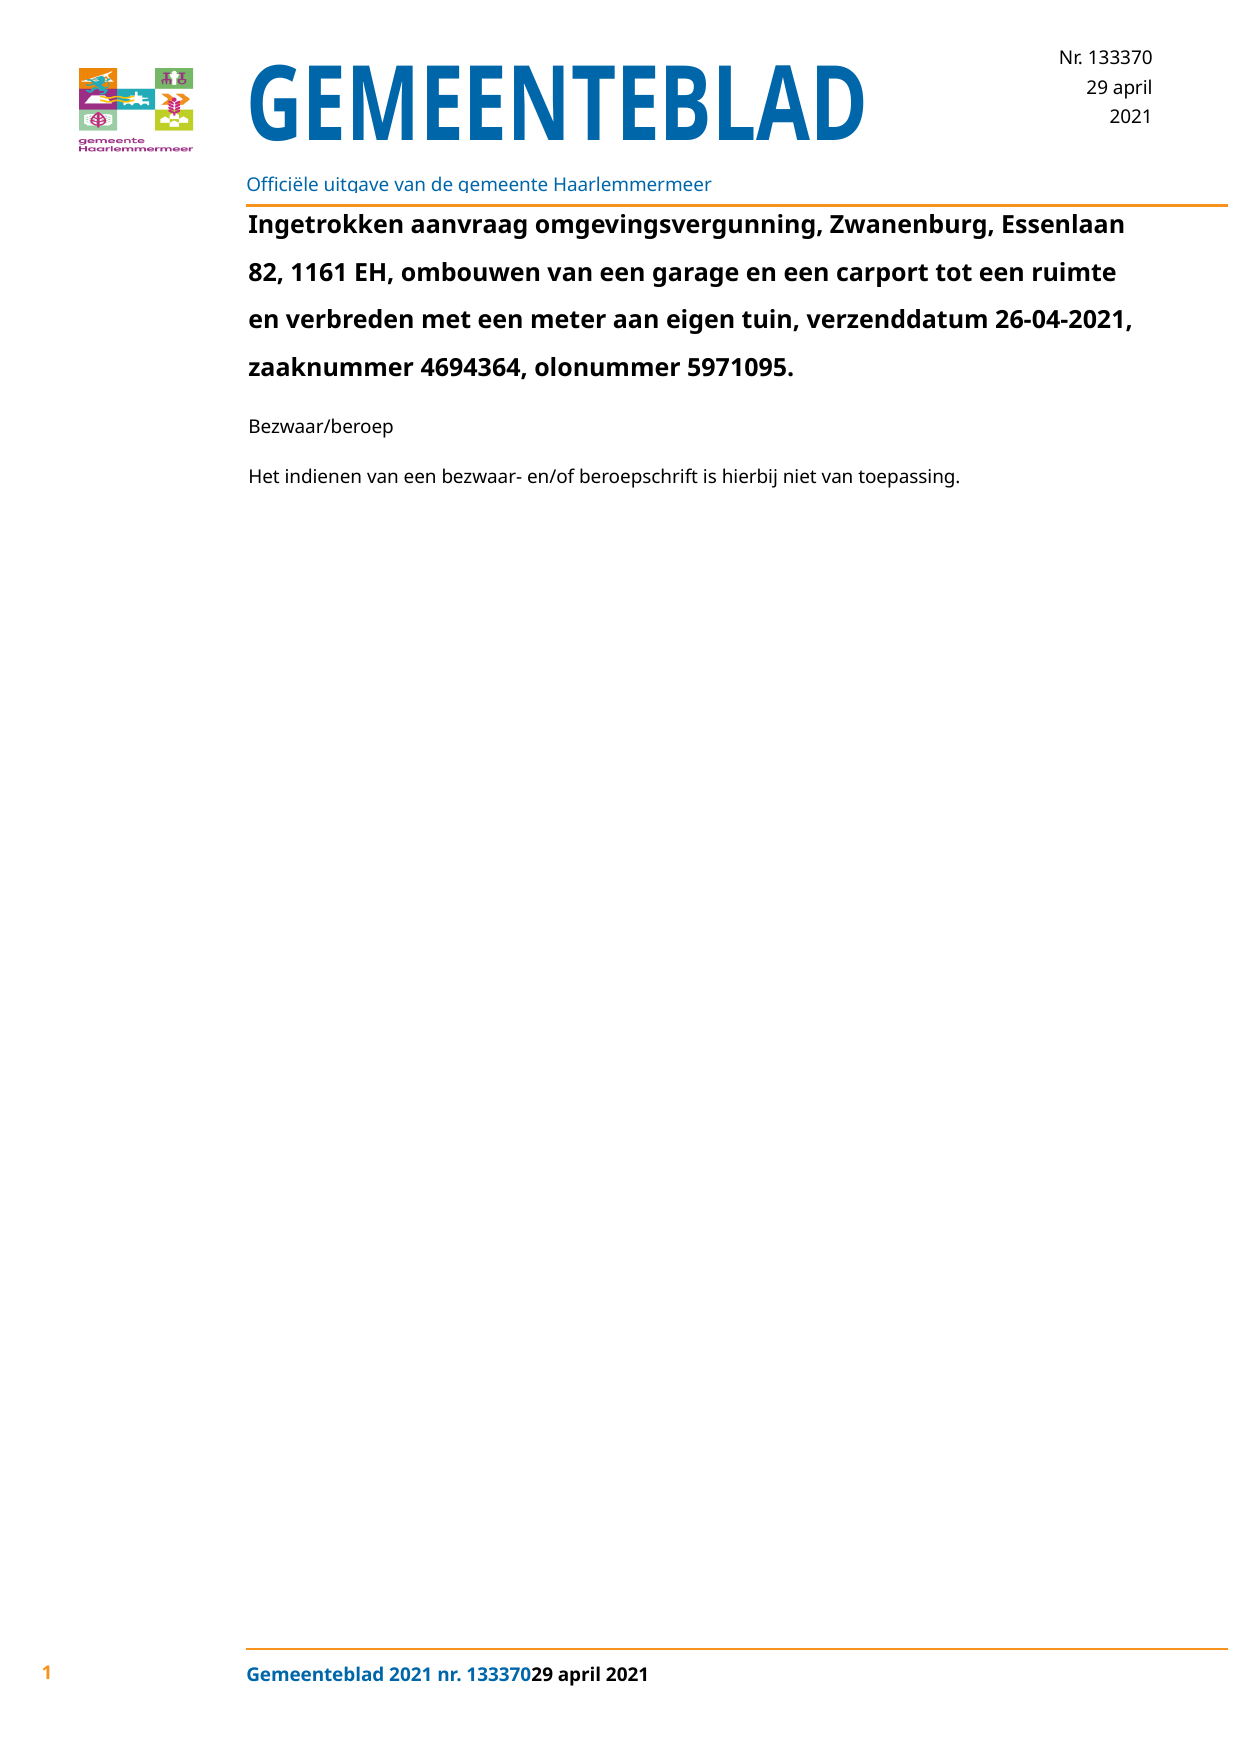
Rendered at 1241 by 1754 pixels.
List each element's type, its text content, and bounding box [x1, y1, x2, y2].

text Ingetrokken aanvraag omgevingsvergunning, Zwanenburg, Essenlaan 82, 1161 EH, ombouwen van een garage en een carport tot een ruimte en verbreden met een meter aan eigen tuin, verzenddatum 26-04-2021, zaaknummer 4694364, olonummer 5971095. [248, 207, 1152, 384]
picture [41, 47, 231, 172]
text Bezwaar/beroep [248, 413, 1152, 439]
text Het indienen van een bezwaar- en/of beroepschrift is hierbij niet van toepassing. [248, 463, 1152, 489]
